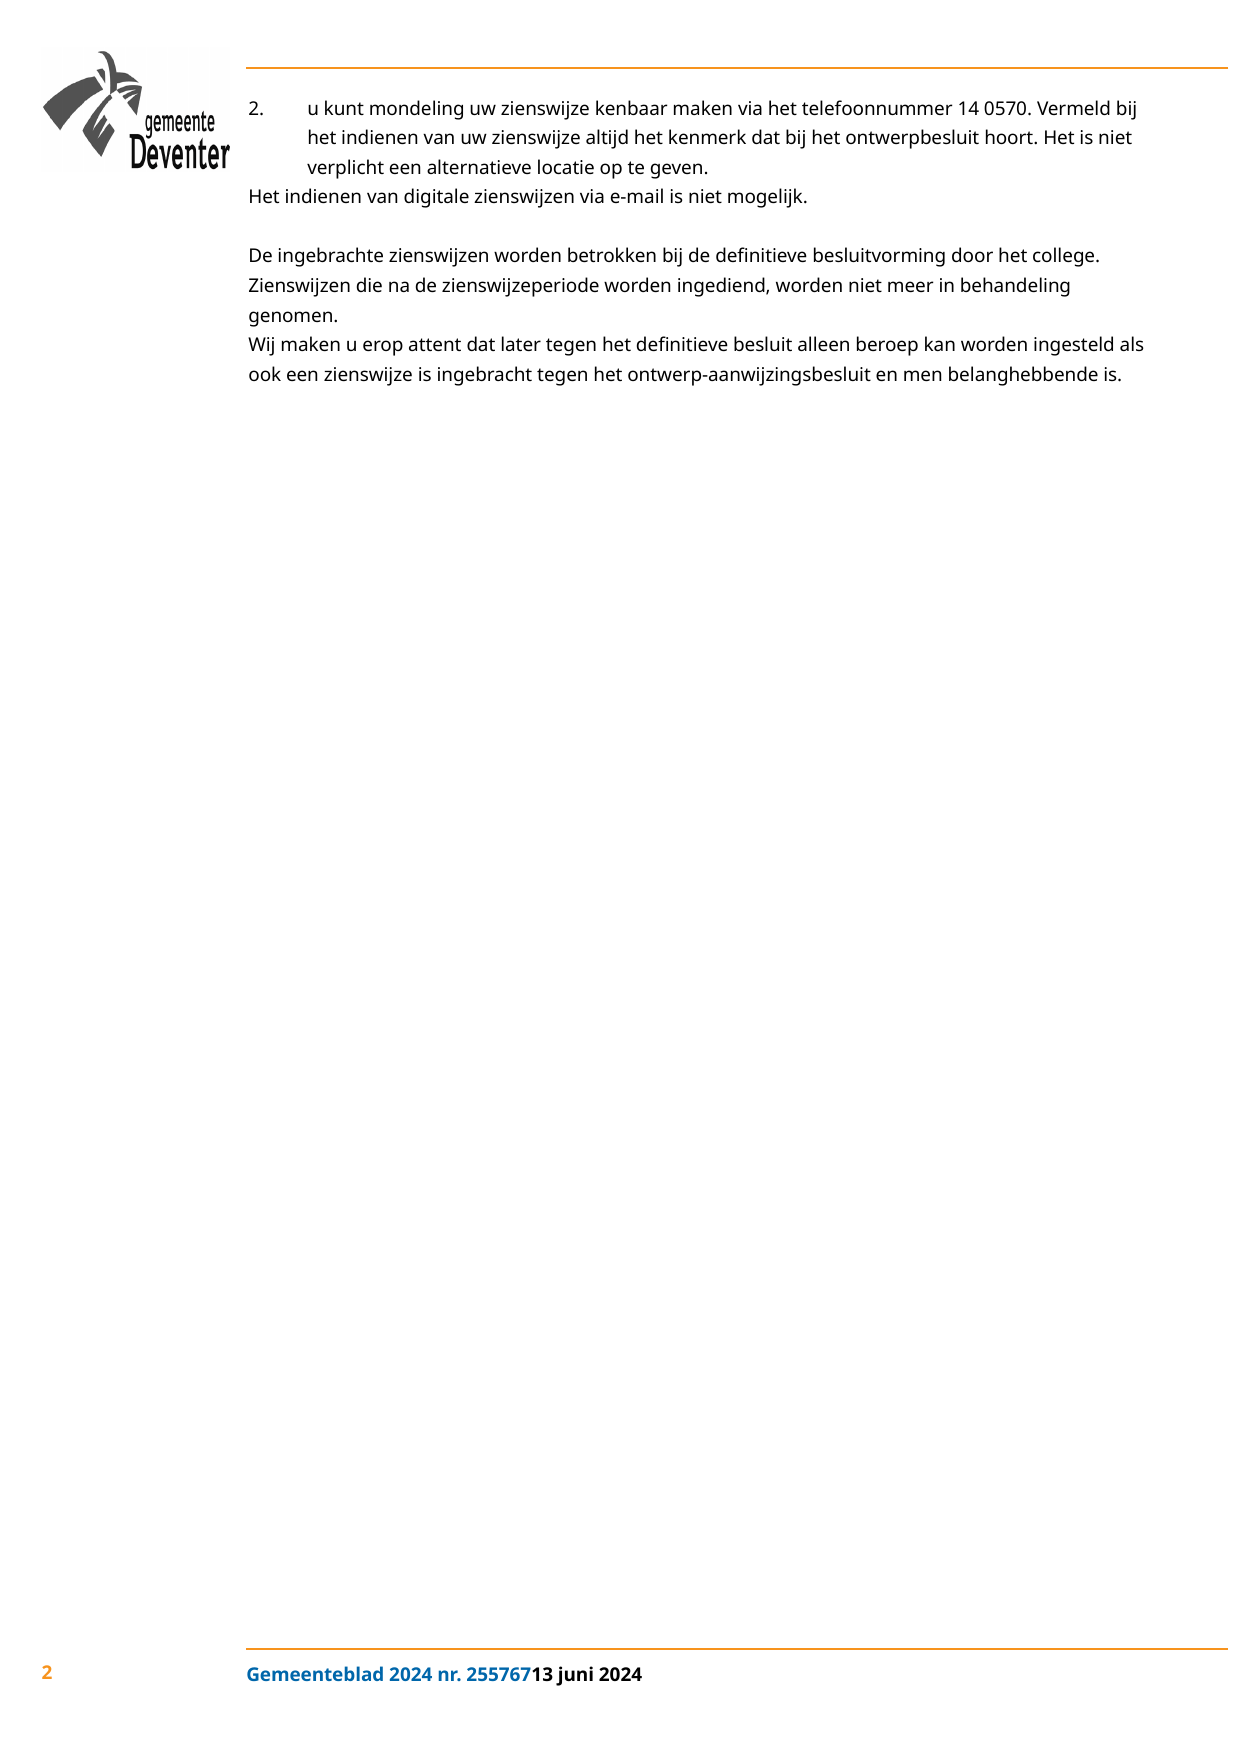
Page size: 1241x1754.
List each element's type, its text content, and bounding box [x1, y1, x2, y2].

list u kunt mondeling uw zienswijze kenbaar maken via het telefoonnummer 14 0570. Vermeld bij het indienen van uw zienswijze altijd het kenmerk dat bij het ontwerpbesluit hoort. Het is niet verplicht een alternatieve locatie op te geven. [248, 95, 1152, 180]
text De ingebrachte zienswijzen worden betrokken bij de definitieve besluitvorming door het college. [248, 243, 1152, 268]
text Zienswijzen die na de zienswijzeperiode worden ingediend, worden niet meer in behandeling genomen. [248, 272, 1152, 328]
picture [41, 47, 231, 172]
text Wij maken u erop attent dat later tegen het definitieve besluit alleen beroep kan worden ingesteld als ook een zienswijze is ingebracht tegen het ontwerp-aanwijzingsbesluit en men belanghebbende is. [248, 331, 1152, 387]
text Het indienen van digitale zienswijzen via e-mail is niet mogelijk. [248, 183, 1152, 209]
